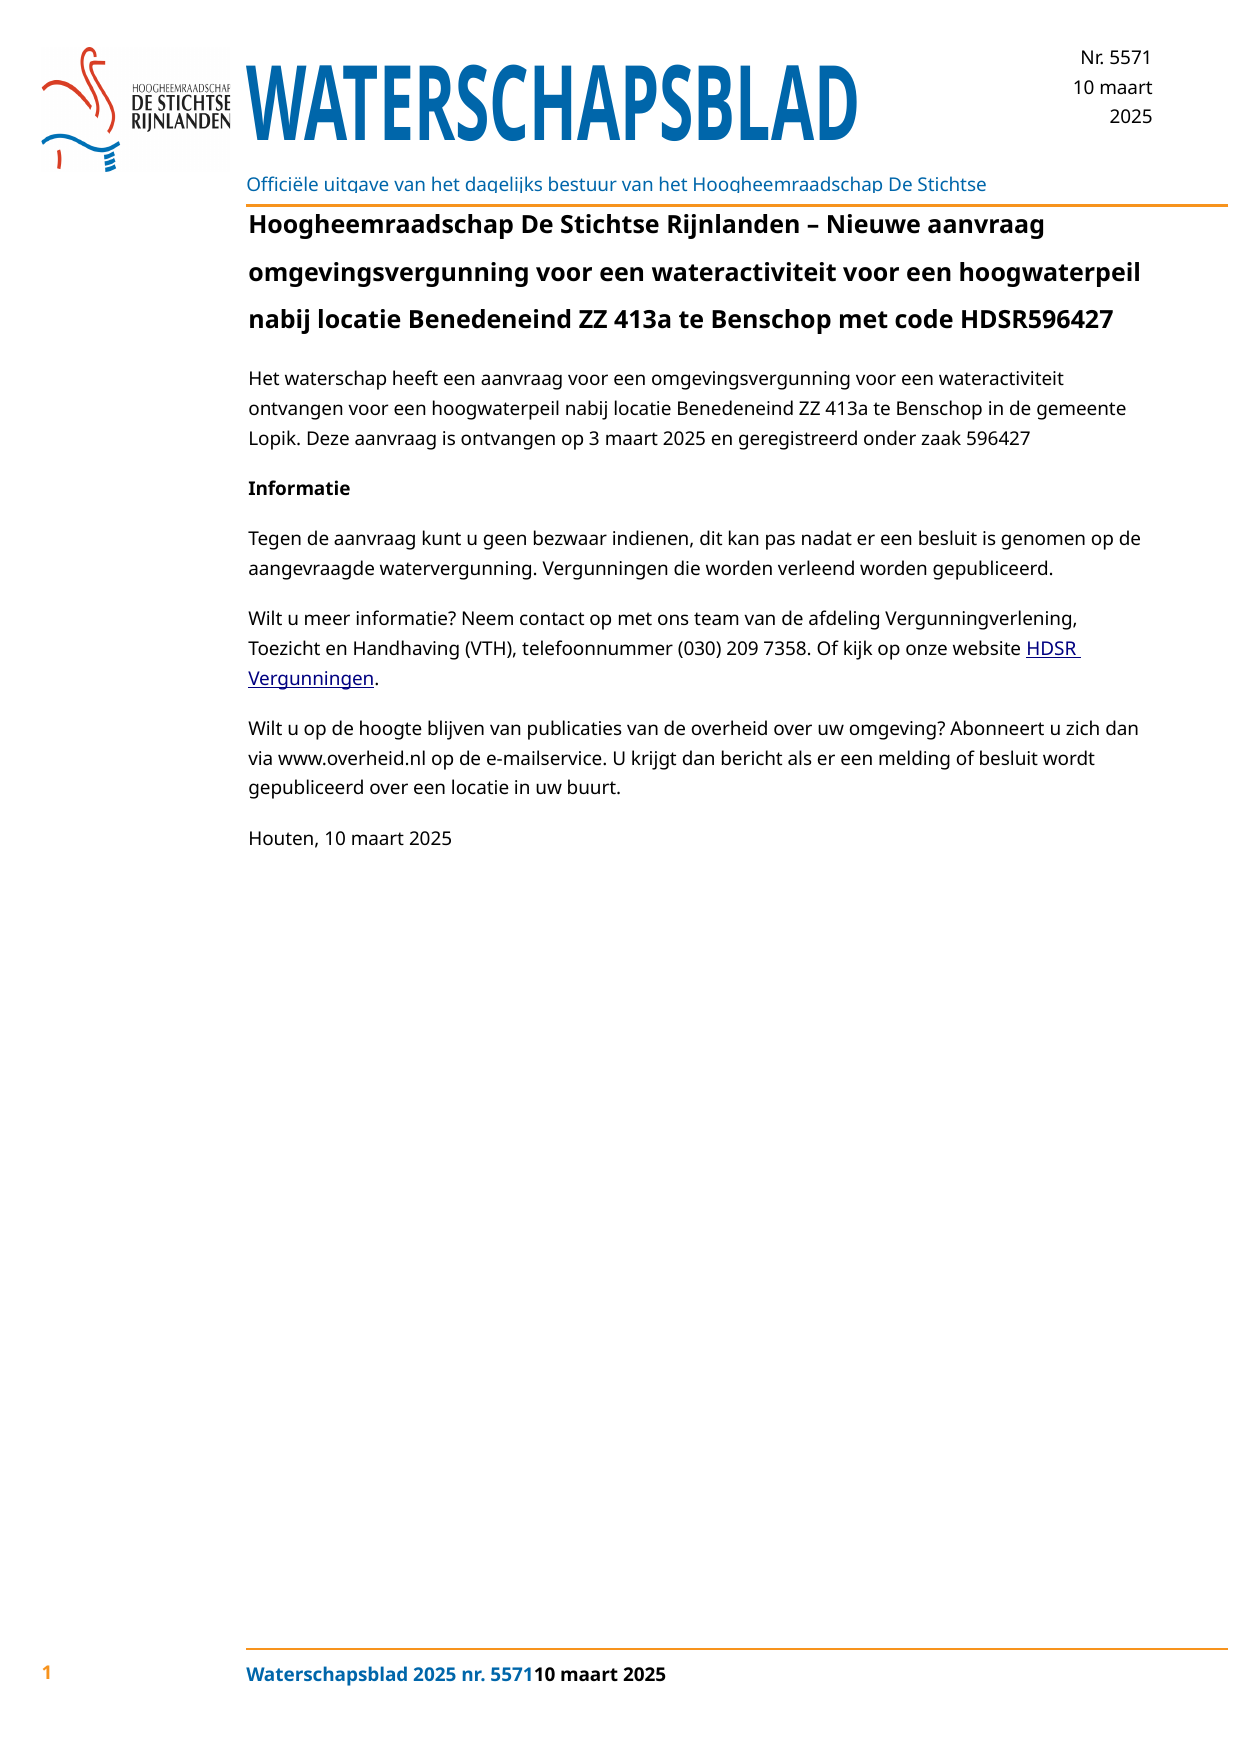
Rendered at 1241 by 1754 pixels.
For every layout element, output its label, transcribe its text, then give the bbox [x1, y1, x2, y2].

text Hoogheemraadschap De Stichtse Rijnlanden – Nieuwe aanvraag omgevingsvergunning voor een wateractiviteit voor een hoogwaterpeil nabij locatie Benedeneind ZZ 413a te Benschop met code HDSR596427 [248, 207, 1152, 336]
text Wilt u meer informatie? Neem contact op met ons team van de afdeling Vergunningverlening, Toezicht en Handhaving (VTH), telefoonnummer (030) 209 7358. Of kijk op onze website HDSR Vergunningen. [248, 606, 1152, 690]
text Wilt u op de hoogte blijven van publicaties van de overheid over uw omgeving? Abonneert u zich dan via www.overheid.nl op de e-mailservice. U krijgt dan bericht als er een melding of besluit wordt gepubliceerd over een locatie in uw buurt. [248, 715, 1152, 800]
text Het waterschap heeft een aanvraag voor een omgevingsvergunning voor een wateractiviteit ontvangen voor een hoogwaterpeil nabij locatie Benedeneind ZZ 413a te Benschop in de gemeente Lopik. Deze aanvraag is ontvangen op 3 maart 2025 en geregistreerd onder zaak 596427 [248, 366, 1152, 450]
picture [41, 47, 231, 172]
text Houten, 10 maart 2025 [248, 825, 1152, 850]
text Tegen de aanvraag kunt u geen bezwaar indienen, dit kan pas nadat er een besluit is genomen op de aangevraagde watervergunning. Vergunningen die worden verleend worden gepubliceerd. [248, 526, 1152, 581]
text Informatie [248, 475, 1152, 501]
